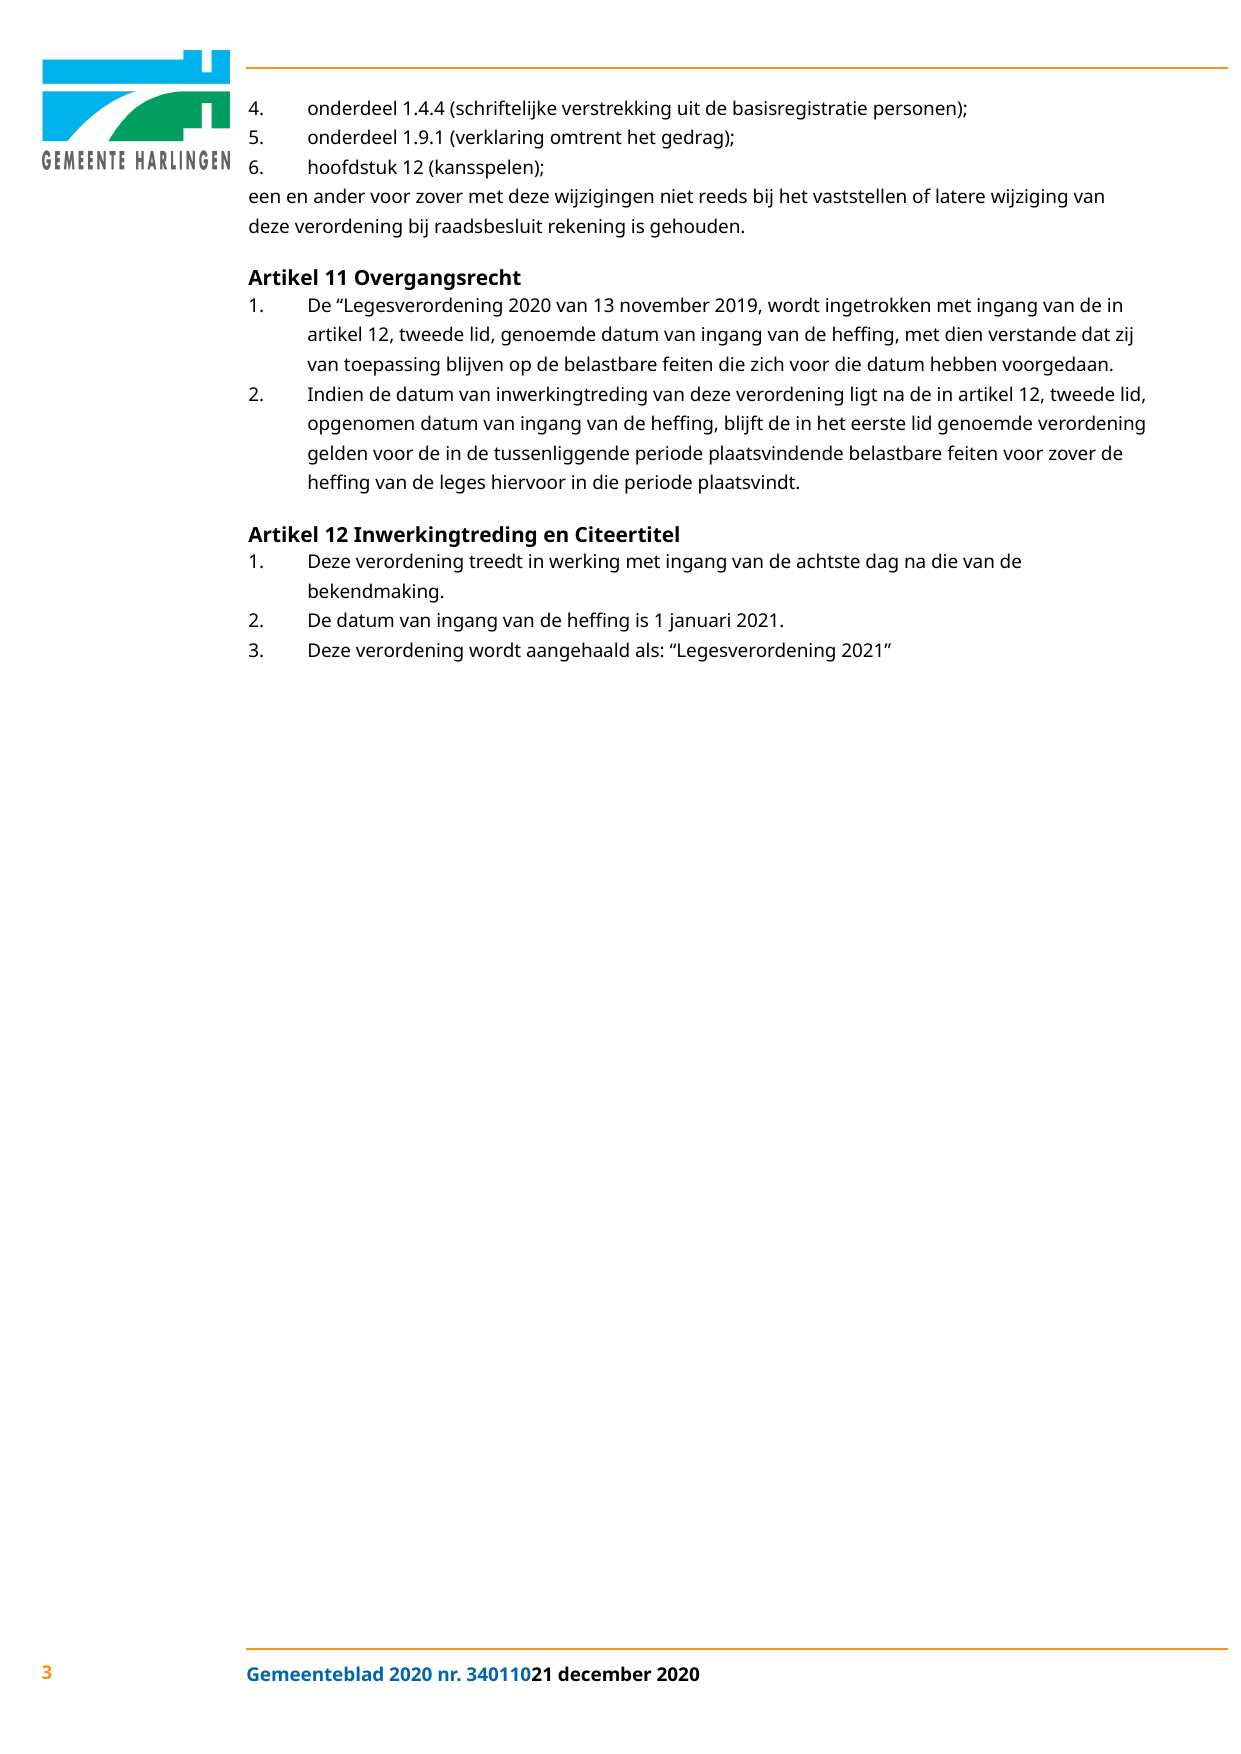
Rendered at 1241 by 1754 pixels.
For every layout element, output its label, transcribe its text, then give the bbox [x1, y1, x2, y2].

list onderdeel 1.4.4 (schriftelijke verstrekking uit de basisregistratie personen); [248, 95, 1152, 121]
list De “Legesverordening 2020 van 13 november 2019, wordt ingetrokken met ingang van de in artikel 12, tweede lid, genoemde datum van ingang van de heffing, met dien verstande dat zij van toepassing blijven op de belastbare feiten die zich voor die datum hebben voorgedaan. [248, 292, 1152, 377]
list Deze verordening treedt in werking met ingang van de achtste dag na die van de bekendmaking. [248, 548, 1152, 604]
list De datum van ingang van de heffing is 1 januari 2021. [248, 607, 1152, 633]
picture [41, 47, 231, 172]
text een en ander voor zover met deze wijzigingen niet reeds bij het vaststellen of latere wijziging van deze verordening bij raadsbesluit rekening is gehouden. [248, 183, 1152, 239]
list hoofdstuk 12 (kansspelen); [248, 154, 1152, 180]
list onderdeel 1.9.1 (verklaring omtrent het gedrag); [248, 124, 1152, 150]
text Artikel 11 Overgangsrecht [248, 263, 1152, 292]
list Indien de datum van inwerkingtreding van deze verordening ligt na de in artikel 12, tweede lid, opgenomen datum van ingang van de heffing, blijft de in het eerste lid genoemde verordening gelden voor de in de tussenliggende periode plaatsvindende belastbare feiten voor zover de heffing van de leges hiervoor in die periode plaatsvindt. [248, 381, 1152, 495]
text Artikel 12 Inwerkingtreding en Citeertitel [248, 520, 1152, 548]
list Deze verordening wordt aangehaald als: “Legesverordening 2021” [248, 637, 1152, 663]
